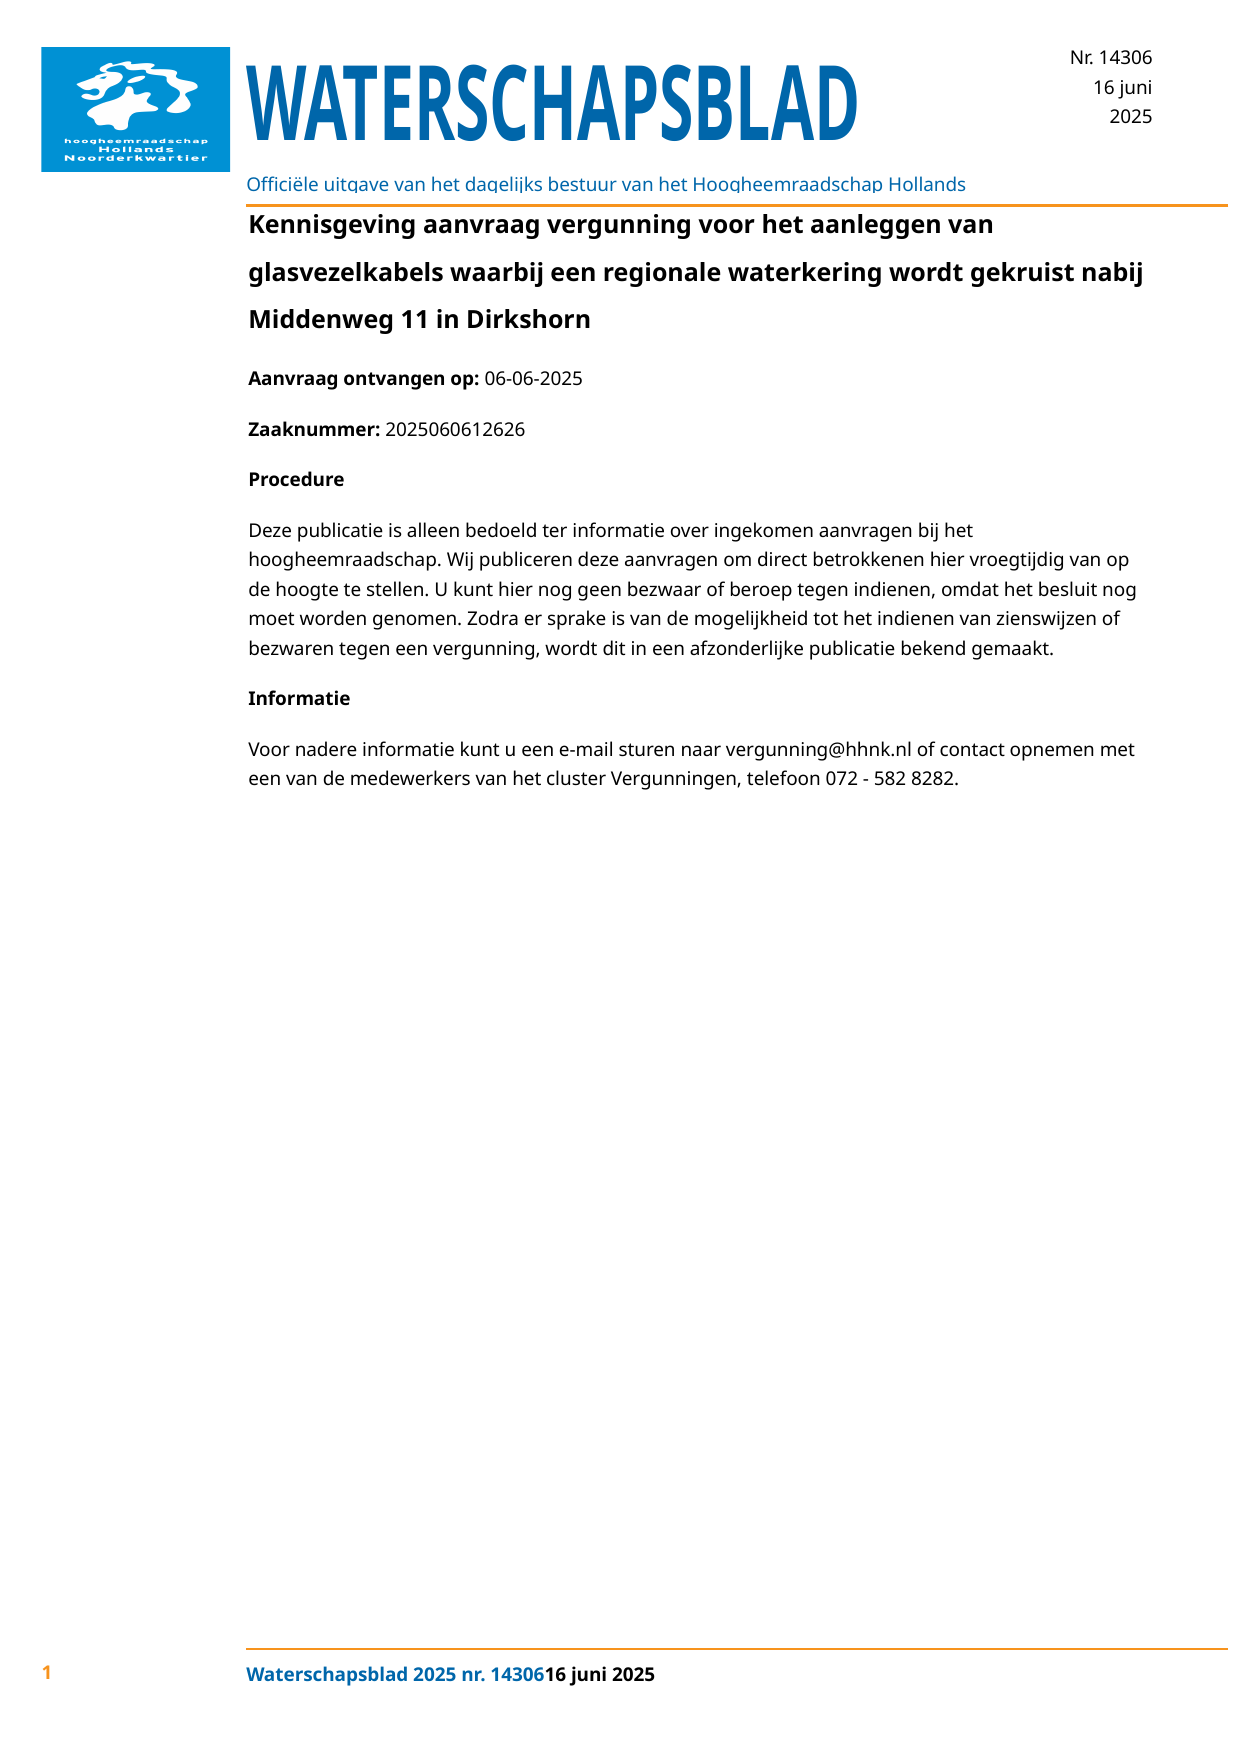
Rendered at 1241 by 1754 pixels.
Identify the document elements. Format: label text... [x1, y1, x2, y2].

text Kennisgeving aanvraag vergunning voor het aanleggen van glasvezelkabels waarbij een regionale waterkering wordt gekruist nabij Middenweg 11 in Dirkshorn [248, 207, 1152, 336]
text Deze publicatie is alleen bedoeld ter informatie over ingekomen aanvragen bij het hoogheemraadschap. Wij publiceren deze aanvragen om direct betrokkenen hier vroegtijdig van op de hoogte te stellen. U kunt hier nog geen bezwaar of beroep tegen indienen, omdat het besluit nog moet worden genomen. Zodra er sprake is van de mogelijkheid tot het indienen van zienswijzen of bezwaren tegen een vergunning, wordt dit in een afzonderlijke publicatie bekend gemaakt. [248, 517, 1152, 661]
text Zaaknummer: 2025060612626 [248, 416, 1152, 442]
picture [129, 76, 144, 82]
picture [118, 62, 197, 112]
text Aanvraag ontvangen op: 06-06-2025 [248, 366, 1152, 391]
text Informatie [248, 686, 1152, 711]
text Procedure [248, 466, 1152, 492]
picture [88, 87, 157, 130]
text Voor nadere informatie kunt u een e-mail sturen naar vergunning@hhnk.nl of contact opnemen met een van de medewerkers van het cluster Vergunningen, telefoon 072 - 582 8282. [248, 736, 1152, 791]
picture [78, 64, 122, 99]
